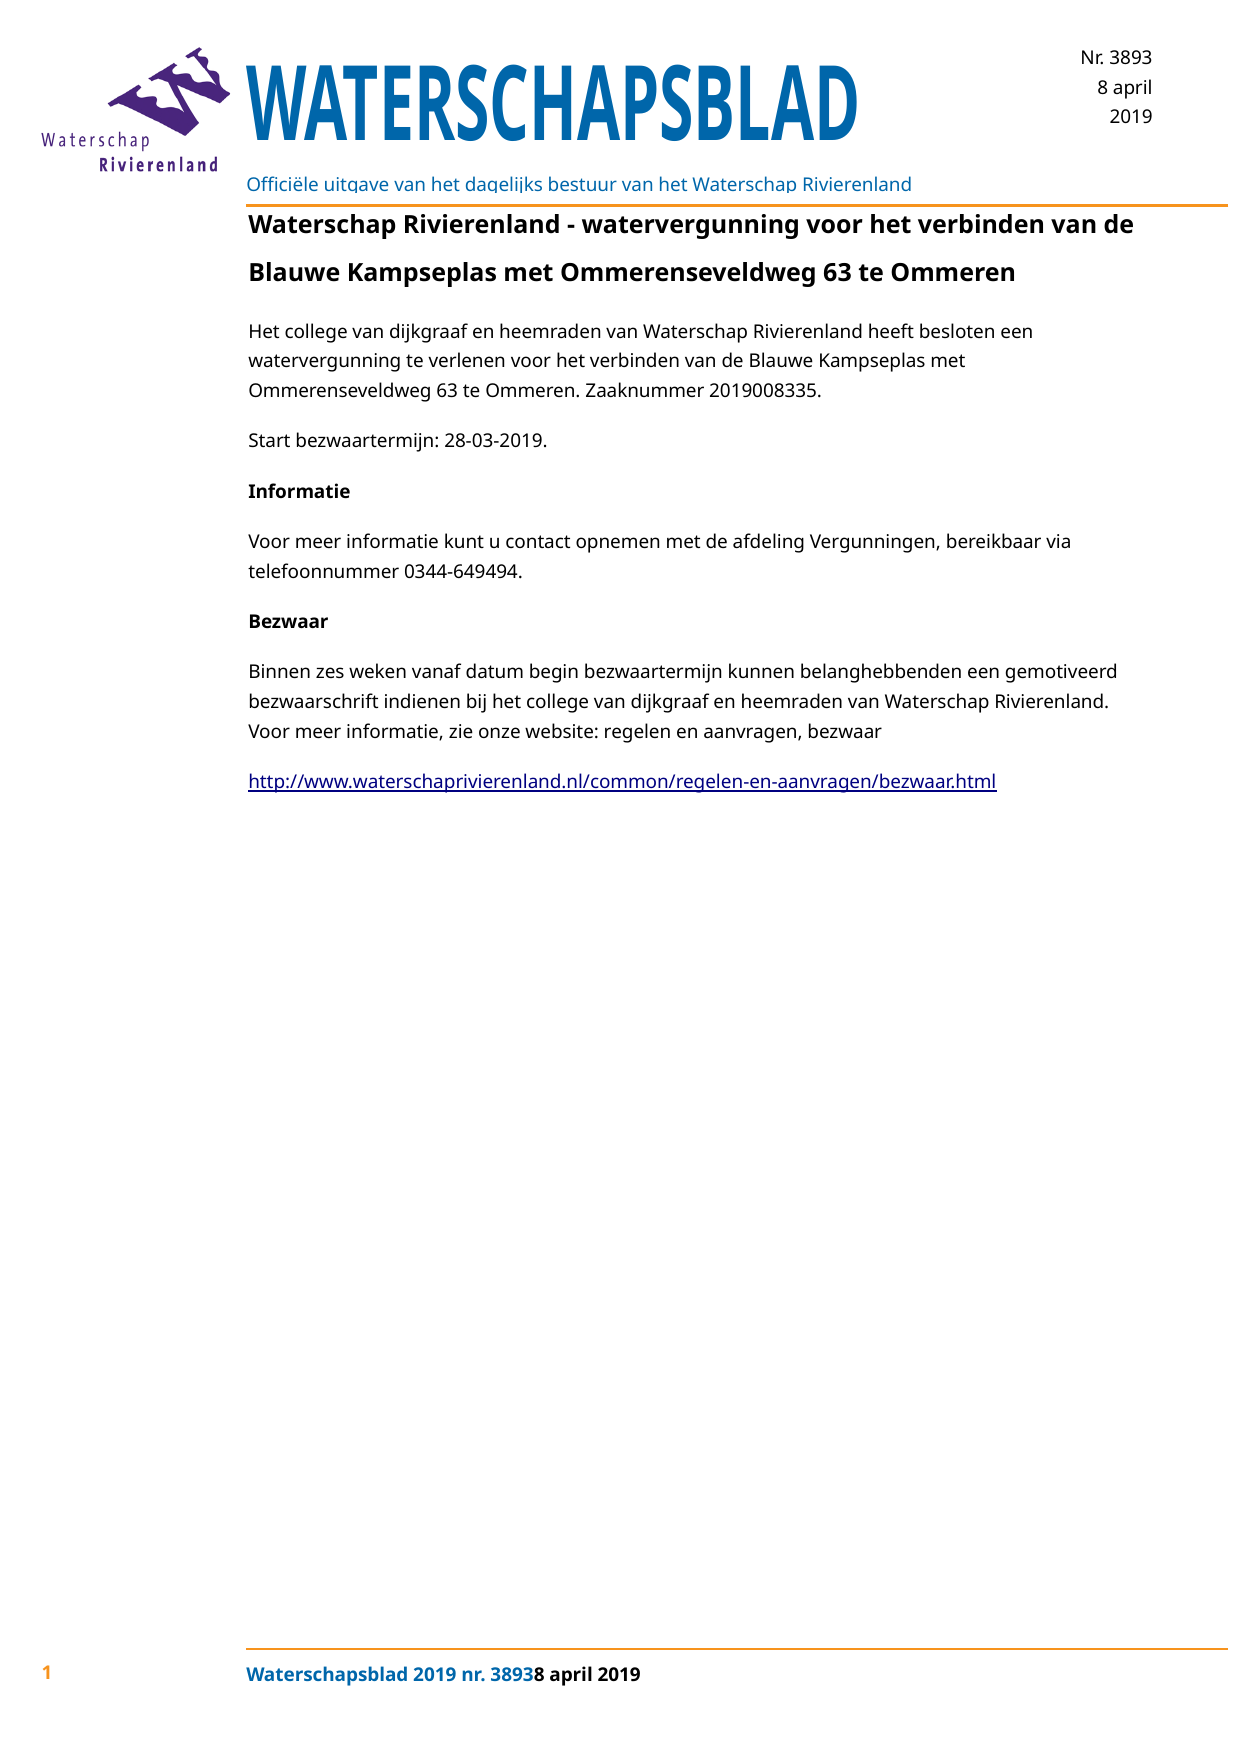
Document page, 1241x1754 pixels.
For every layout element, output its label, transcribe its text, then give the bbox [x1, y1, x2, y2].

text Waterschap Rivierenland - watervergunning voor het verbinden van de Blauwe Kampseplas met Ommerenseveldweg 63 te Ommeren [248, 207, 1152, 288]
text http://www.waterschaprivierenland.nl/common/regelen-en-aanvragen/bezwaar.html [248, 768, 1152, 794]
text Het college van dijkgraaf en heemraden van Waterschap Rivierenland heeft besloten een watervergunning te verlenen voor het verbinden van de Blauwe Kampseplas met Ommerenseveldweg 63 te Ommeren. Zaaknummer 2019008335. [248, 318, 1152, 403]
text Start bezwaartermijn: 28-03-2019. [248, 427, 1152, 453]
text Voor meer informatie kunt u contact opnemen met de afdeling Vergunningen, bereikbaar via telefoonnummer 0344-649494. [248, 528, 1152, 584]
picture [41, 47, 231, 172]
text Bezwaar [248, 608, 1152, 634]
text Informatie [248, 478, 1152, 504]
text Binnen zes weken vanaf datum begin bezwaartermijn kunnen belanghebbenden een gemotiveerd bezwaarschrift indienen bij het college van dijkgraaf en heemraden van Waterschap Rivierenland. Voor meer informatie, zie onze website: regelen en aanvragen, bezwaar [248, 659, 1152, 744]
